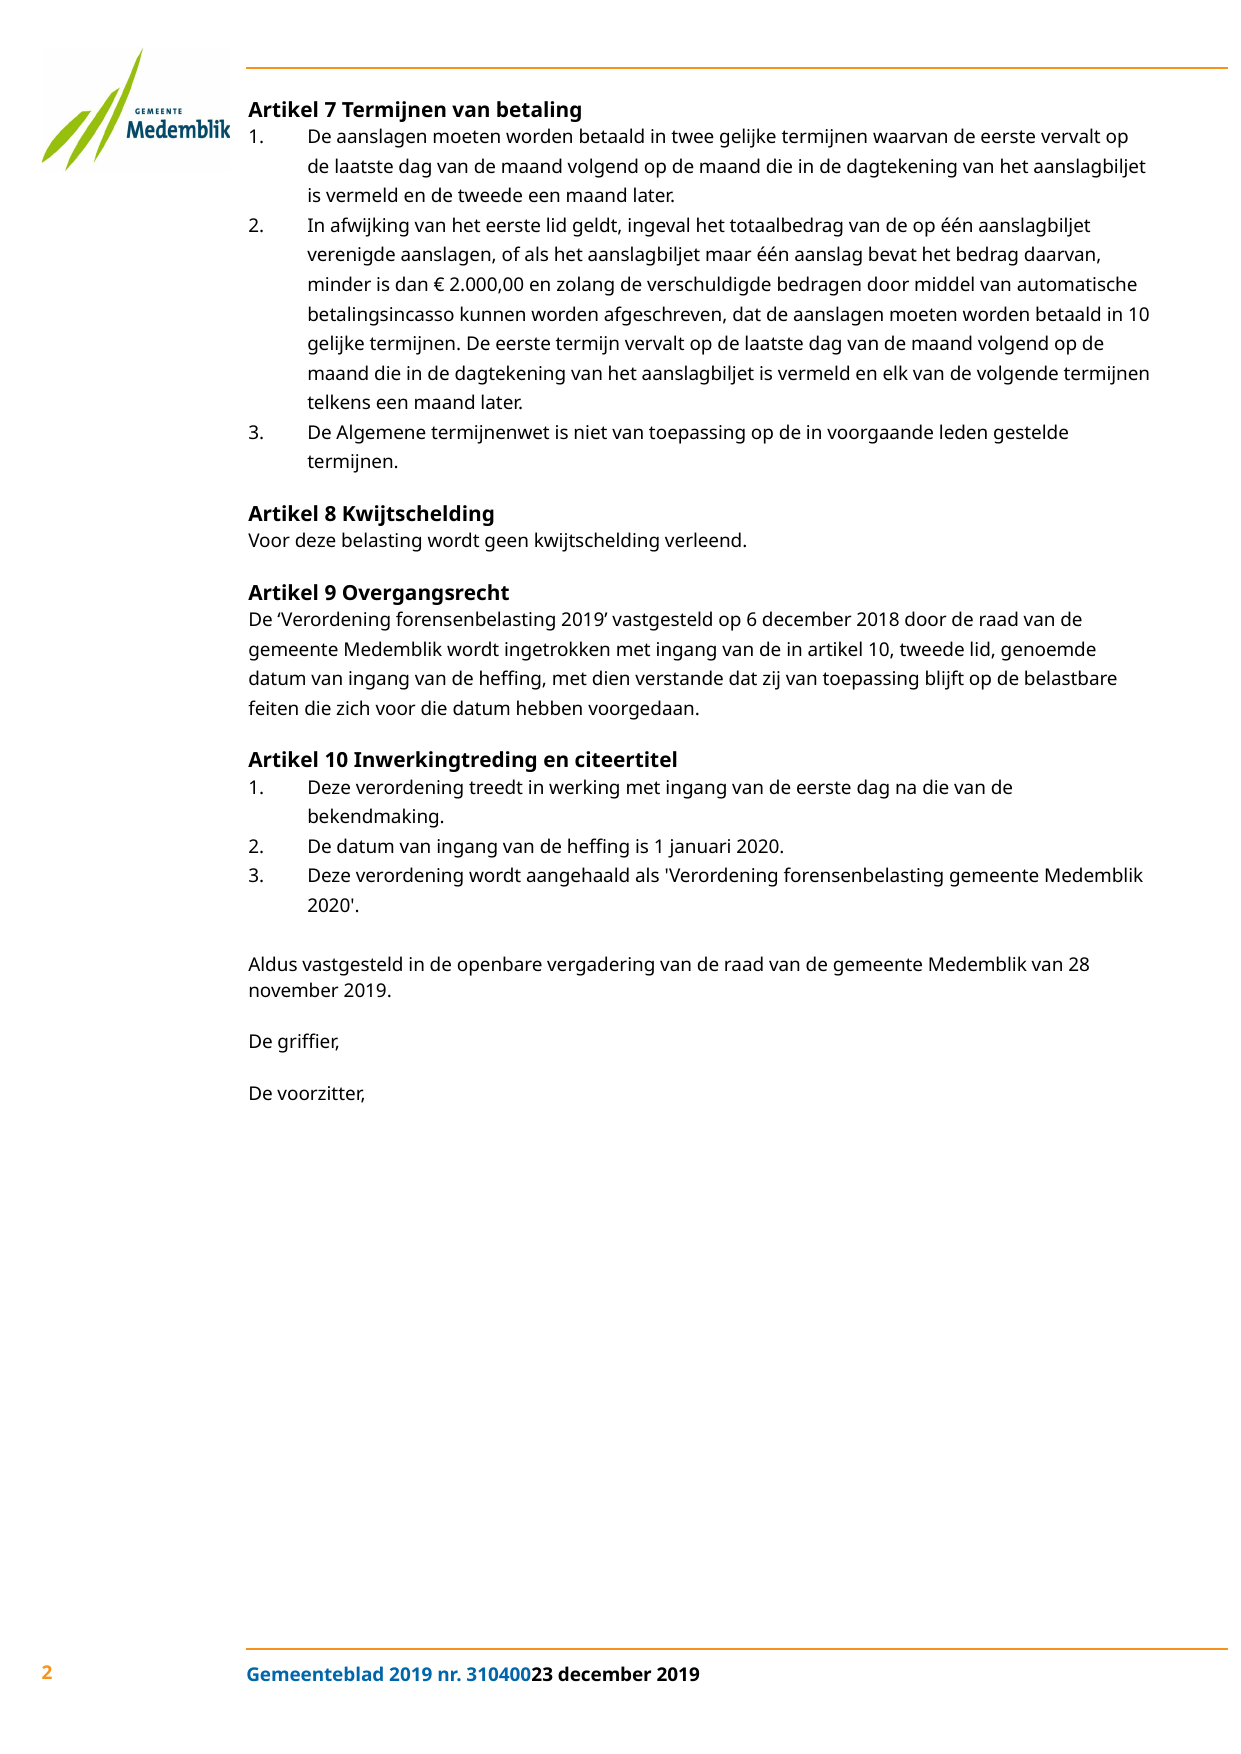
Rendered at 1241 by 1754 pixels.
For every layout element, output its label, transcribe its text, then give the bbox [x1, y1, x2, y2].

text Aldus vastgesteld in de openbare vergadering van de raad van de gemeente Medemblik van 28 november 2019. [248, 951, 1152, 1003]
text Voor deze belasting wordt geen kwijtschelding verleend. [248, 527, 1152, 553]
text Artikel 10 Inwerkingtreding en citeertitel [248, 746, 1152, 774]
list De aanslagen moeten worden betaald in twee gelijke termijnen waarvan de eerste vervalt op de laatste dag van de maand volgend op de maand die in de dagtekening van het aanslagbiljet is vermeld en de tweede een maand later. [248, 123, 1152, 208]
text De ‘Verordening forensenbelasting 2019’ vastgesteld op 6 december 2018 door de raad van de gemeente Medemblik wordt ingetrokken met ingang van de in artikel 10, tweede lid, genoemde datum van ingang van de heffing, met dien verstande dat zij van toepassing blijft op de belastbare feiten die zich voor die datum hebben voorgedaan. [248, 606, 1152, 721]
picture [41, 47, 231, 172]
text Artikel 8 Kwijtschelding [248, 499, 1152, 527]
list De datum van ingang van de heffing is 1 januari 2020. [248, 833, 1152, 859]
list Deze verordening wordt aangehaald als 'Verordening forensenbelasting gemeente Medemblik 2020'. [248, 863, 1152, 918]
text De griffier, [248, 1029, 1152, 1054]
list Deze verordening treedt in werking met ingang van de eerste dag na die van de bekendmaking. [248, 774, 1152, 829]
text De voorzitter, [248, 1080, 1152, 1106]
list In afwijking van het eerste lid geldt, ingeval het totaalbedrag van de op één aanslagbiljet verenigde aanslagen, of als het aanslagbiljet maar één aanslag bevat het bedrag daarvan, minder is dan € 2.000,00 en zolang de verschuldigde bedragen door middel van automatische betalingsincasso kunnen worden afgeschreven, dat de aanslagen moeten worden betaald in 10 gelijke termijnen. De eerste termijn vervalt op de laatste dag van de maand volgend op de maand die in de dagtekening van het aanslagbiljet is vermeld en elk van de volgende termijnen telkens een maand later. [248, 212, 1152, 415]
text Artikel 7 Termijnen van betaling [248, 95, 1152, 123]
list De Algemene termijnenwet is niet van toepassing op de in voorgaande leden gestelde termijnen. [248, 419, 1152, 474]
text Artikel 9 Overgangsrecht [248, 578, 1152, 606]
